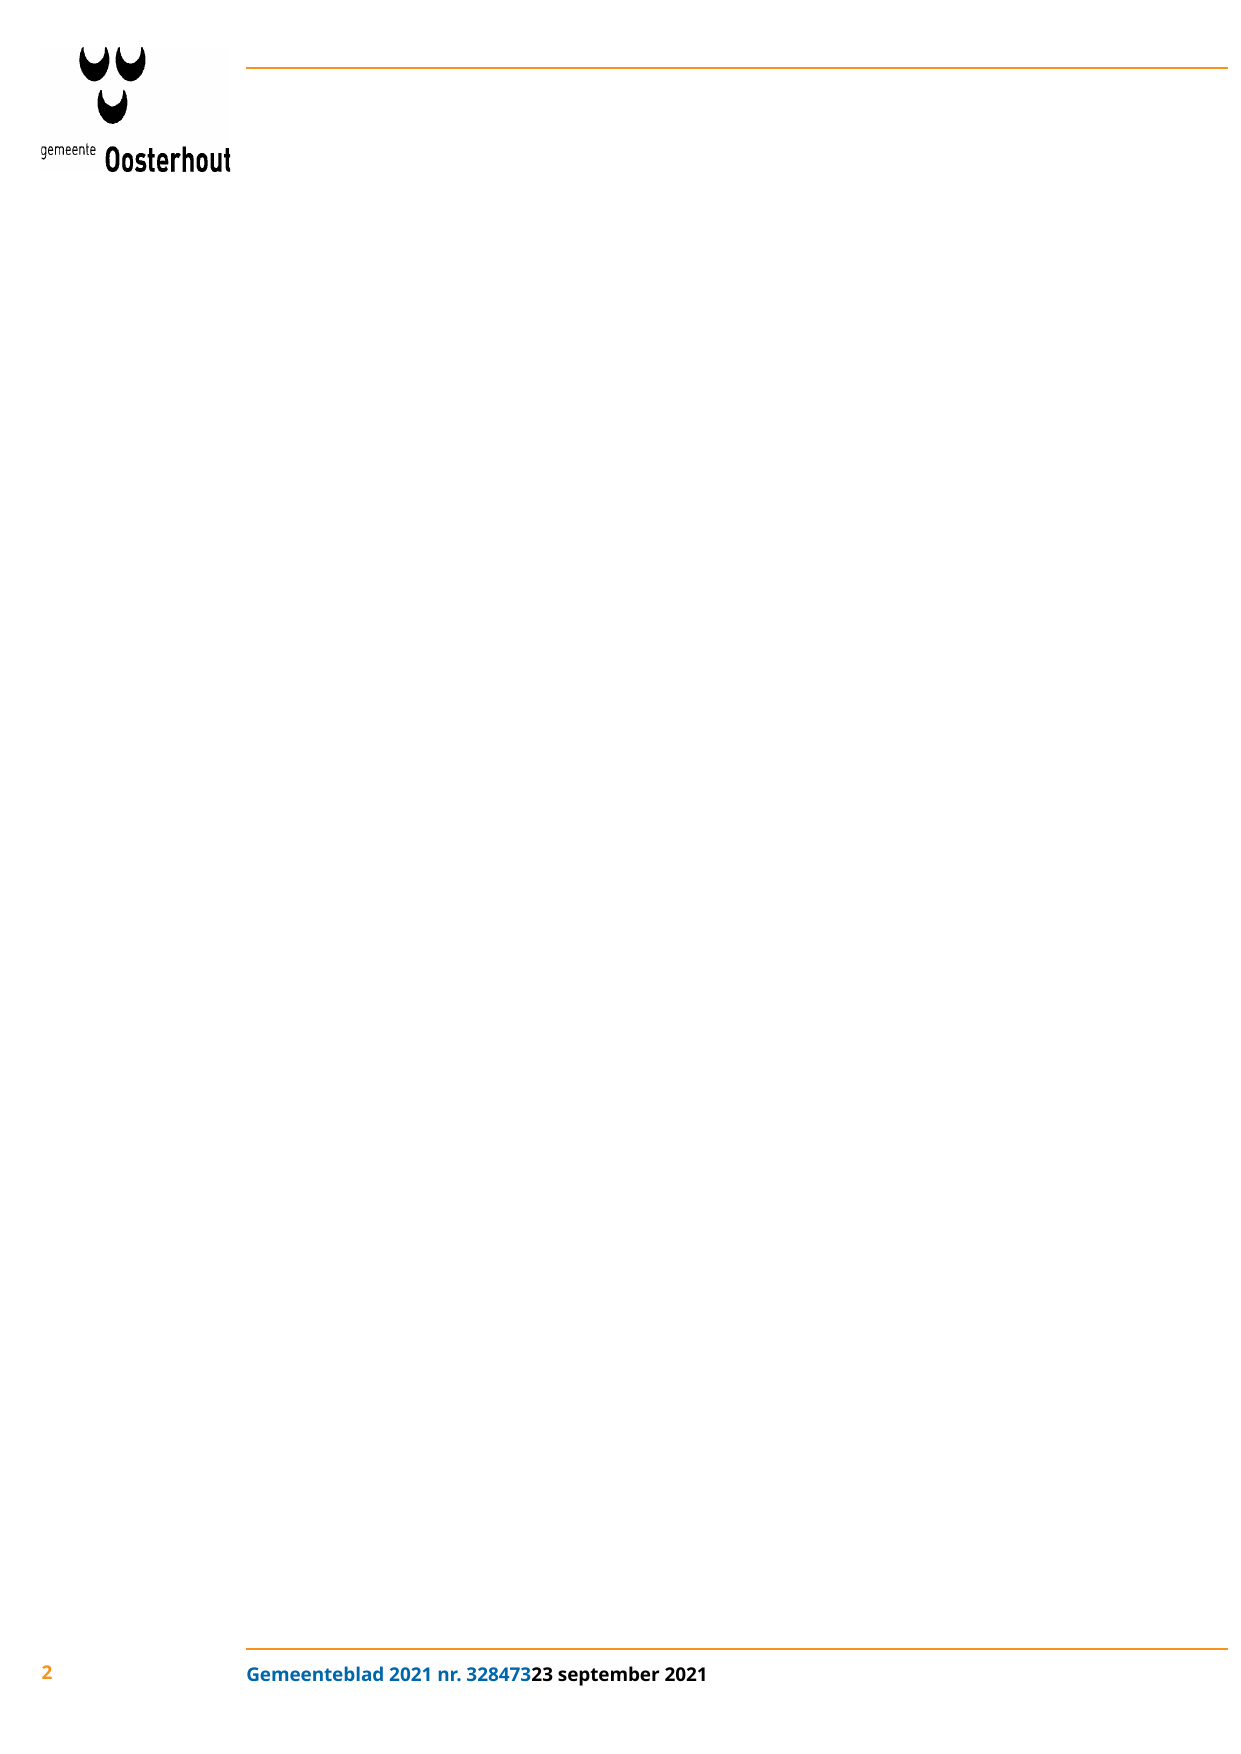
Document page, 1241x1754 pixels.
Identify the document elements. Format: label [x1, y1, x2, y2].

picture [41, 47, 231, 172]
